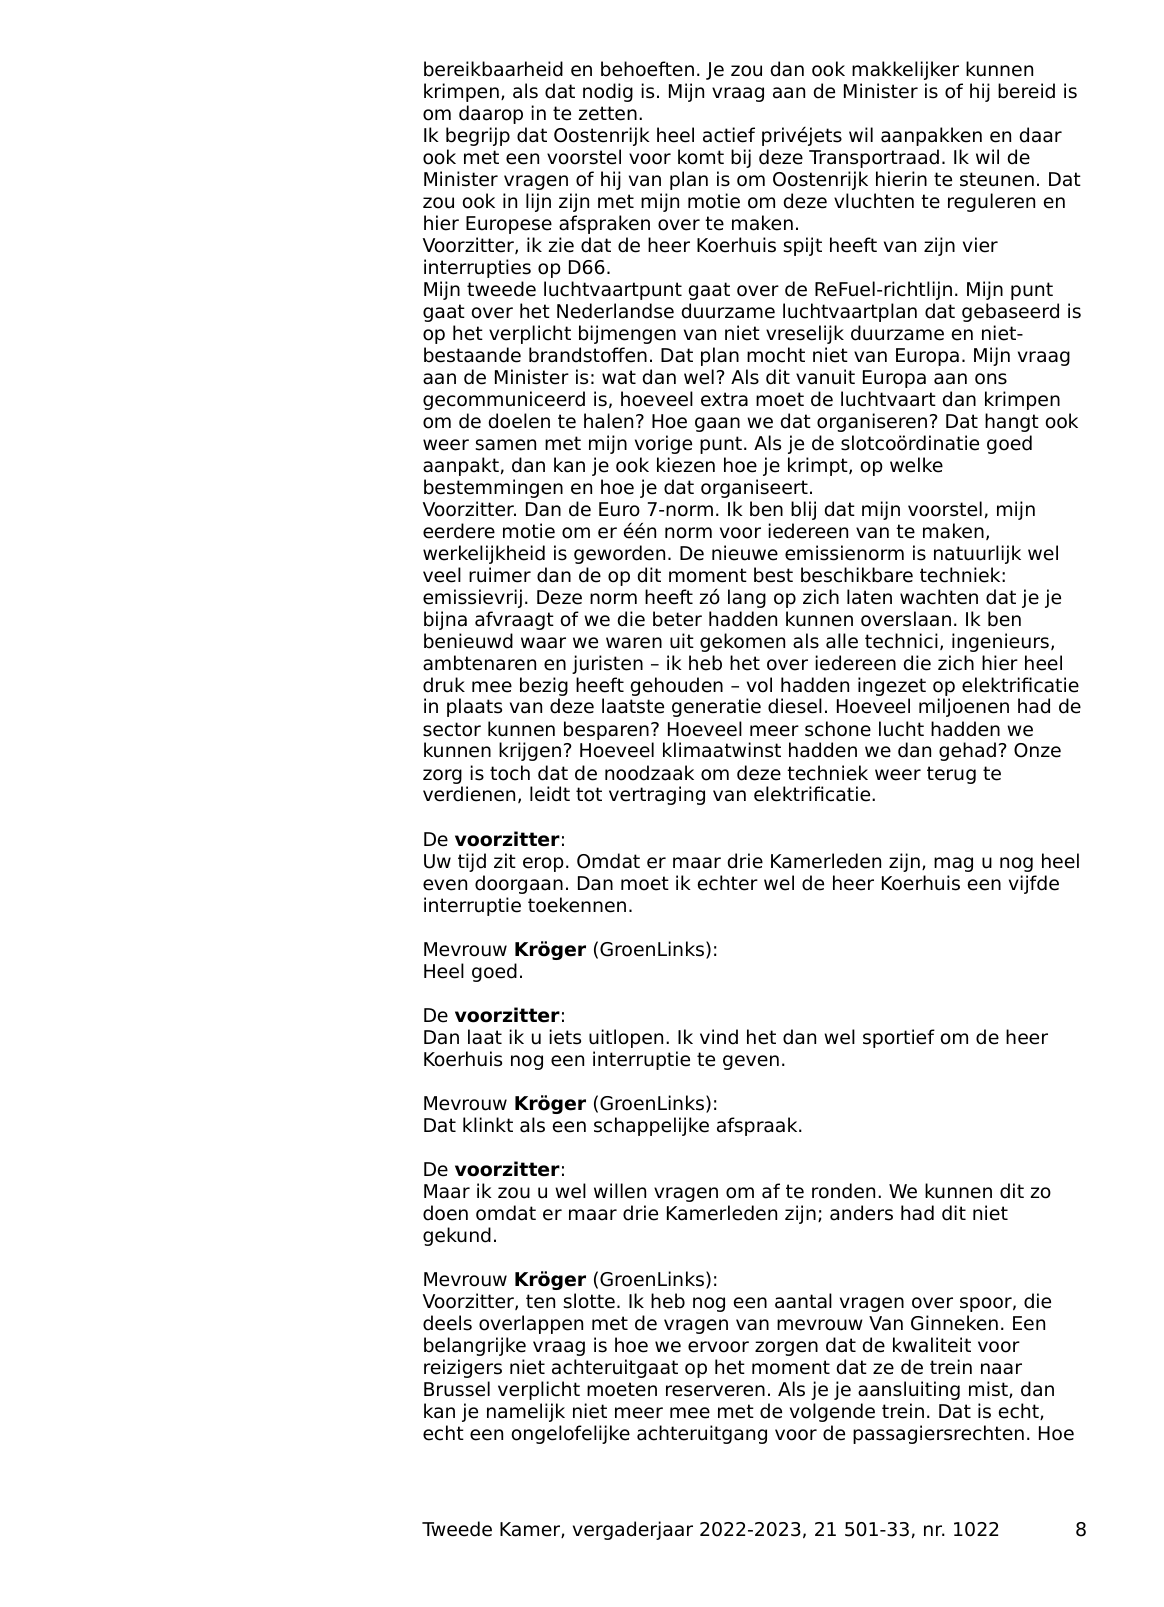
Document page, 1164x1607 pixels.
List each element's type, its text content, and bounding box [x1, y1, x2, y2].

text Voorzitter, ik zie dat de heer Koerhuis spijt heeft van zijn vier interrupties op D66. [422, 235, 1087, 279]
text bereikbaarheid en behoeften. Je zou dan ook makkelijker kunnen krimpen, als dat nodig is. Mijn vraag aan de Minister is of hij bereid is om daarop in te zetten. [422, 59, 1087, 125]
text De voorzitter: [422, 1005, 1087, 1027]
text Voorzitter, ten slotte. Ik heb nog een aantal vragen over spoor, die deels overlappen met de vragen van mevrouw Van Ginneken. Een belangrijke vraag is hoe we ervoor zorgen dat de kwaliteit voor reizigers niet achteruitgaat op het moment dat ze de trein naar Brussel verplicht moeten reserveren. Als je je aansluiting mist, dan kan je namelijk niet meer mee met de volgende trein. Dat is echt, echt een ongelofelijke achteruitgang voor de passagiersrechten. Hoe [422, 1291, 1087, 1445]
text Maar ik zou u wel willen vragen om af te ronden. We kunnen dit zo doen omdat er maar drie Kamerleden zijn; anders had dit niet gekund. [422, 1181, 1087, 1247]
text Mijn tweede luchtvaartpunt gaat over de ReFuel-richtlijn. Mijn punt gaat over het Nederlandse duurzame luchtvaartplan dat gebaseerd is op het verplicht bijmengen van niet vreselijk duurzame en niet-bestaande brandstoffen. Dat plan mocht niet van Europa. Mijn vraag aan de Minister is: wat dan wel? Als dit vanuit Europa aan ons gecommuniceerd is, hoeveel extra moet de luchtvaart dan krimpen om de doelen te halen? Hoe gaan we dat organiseren? Dat hangt ook weer samen met mijn vorige punt. Als je de slotcoördinatie goed aanpakt, dan kan je ook kiezen hoe je krimpt, op welke bestemmingen en hoe je dat organiseert. [422, 279, 1087, 499]
text Ik begrijp dat Oostenrijk heel actief privéjets wil aanpakken en daar ook met een voorstel voor komt bij deze Transportraad. Ik wil de Minister vragen of hij van plan is om Oostenrijk hierin te steunen. Dat zou ook in lijn zijn met mijn motie om deze vluchten te reguleren en hier Europese afspraken over te maken. [422, 125, 1087, 235]
text Dan laat ik u iets uitlopen. Ik vind het dan wel sportief om de heer Koerhuis nog een interruptie te geven. [422, 1027, 1087, 1071]
text Heel goed. [422, 961, 1087, 983]
text Mevrouw Kröger (GroenLinks): [422, 1093, 1087, 1115]
text Mevrouw Kröger (GroenLinks): [422, 1269, 1087, 1291]
text De voorzitter: [422, 828, 1087, 851]
text Dat klinkt als een schappelijke afspraak. [422, 1115, 1087, 1137]
text Uw tijd zit erop. Omdat er maar drie Kamerleden zijn, mag u nog heel even doorgaan. Dan moet ik echter wel de heer Koerhuis een vijfde interruptie toekennen. [422, 851, 1087, 916]
text Voorzitter. Dan de Euro 7-norm. Ik ben blij dat mijn voorstel, mijn eerdere motie om er één norm voor iedereen van te maken, werkelijkheid is geworden. De nieuwe emissienorm is natuurlijk wel veel ruimer dan de op dit moment best beschikbare techniek: emissievrij. Deze norm heeft zó lang op zich laten wachten dat je je bijna afvraagt of we die beter hadden kunnen overslaan. Ik ben benieuwd waar we waren uit gekomen als alle technici, ingenieurs, ambtenaren en juristen – ik heb het over iedereen die zich hier heel druk mee bezig heeft gehouden – vol hadden ingezet op elektrificatie in plaats van deze laatste generatie diesel. Hoeveel miljoenen had de sector kunnen besparen? Hoeveel meer schone lucht hadden we kunnen krijgen? Hoeveel klimaatwinst hadden we dan gehad? Onze zorg is toch dat de noodzaak om deze techniek weer terug te verdienen, leidt tot vertraging van elektrificatie. [422, 499, 1087, 806]
text De voorzitter: [422, 1159, 1087, 1181]
text Mevrouw Kröger (GroenLinks): [422, 939, 1087, 961]
